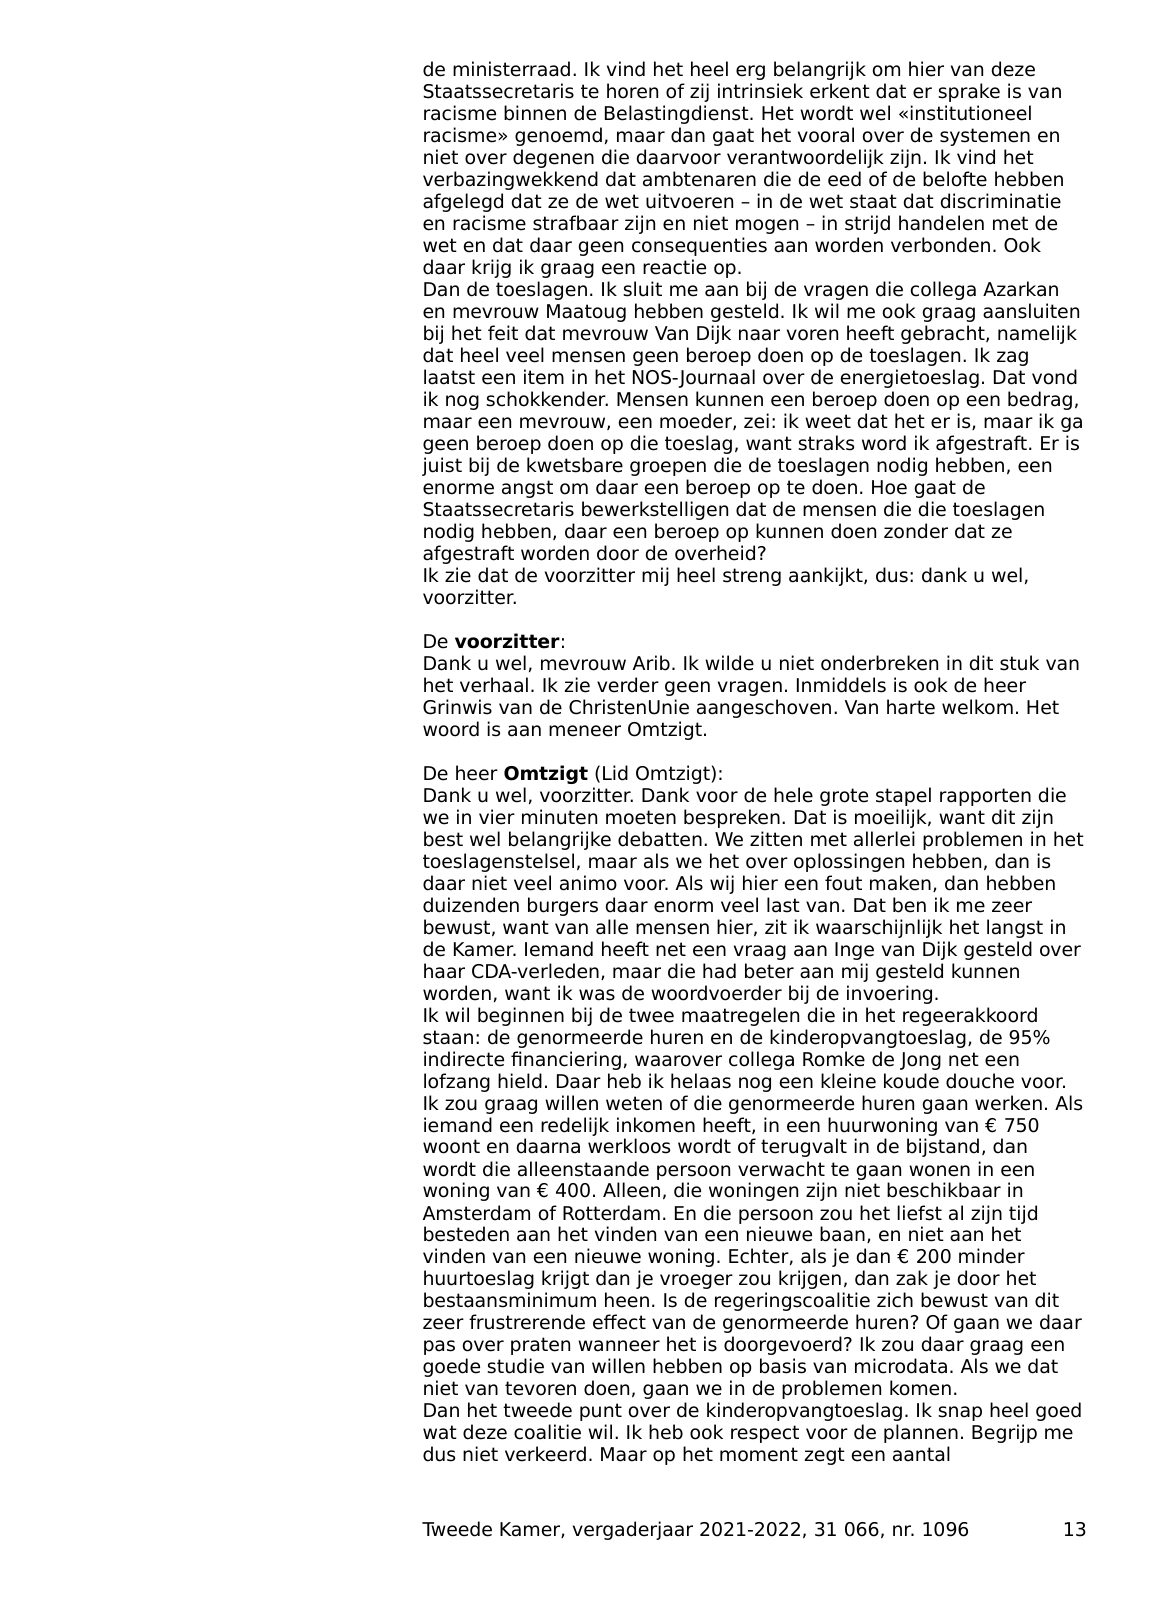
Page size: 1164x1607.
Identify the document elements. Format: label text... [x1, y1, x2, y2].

text Ik wil beginnen bij de twee maatregelen die in het regeerakkoord staan: de genormeerde huren en de kinderopvangtoeslag, de 95% indirecte financiering, waarover collega Romke de Jong net een lofzang hield. Daar heb ik helaas nog een kleine koude douche voor. Ik zou graag willen weten of die genormeerde huren gaan werken. Als iemand een redelijk inkomen heeft, in een huurwoning van € 750 woont en daarna werkloos wordt of terugvalt in de bijstand, dan wordt die alleenstaande persoon verwacht te gaan wonen in een woning van € 400. Alleen, die woningen zijn niet beschikbaar in Amsterdam of Rotterdam. En die persoon zou het liefst al zijn tijd besteden aan het vinden van een nieuwe baan, en niet aan het vinden van een nieuwe woning. Echter, als je dan € 200 minder huurtoeslag krijgt dan je vroeger zou krijgen, dan zak je door het bestaansminimum heen. Is de regeringscoalitie zich bewust van dit zeer frustrerende effect van de genormeerde huren? Of gaan we daar pas over praten wanneer het is doorgevoerd? Ik zou daar graag een goede studie van willen hebben op basis van microdata. Als we dat niet van tevoren doen, gaan we in de problemen komen. [422, 1004, 1087, 1400]
text Dan het tweede punt over de kinderopvangtoeslag. Ik snap heel goed wat deze coalitie wil. Ik heb ook respect voor de plannen. Begrijp me dus niet verkeerd. Maar op het moment zegt een aantal [422, 1400, 1087, 1466]
text Ik zie dat de voorzitter mij heel streng aankijkt, dus: dank u wel, voorzitter. [422, 564, 1087, 608]
text Dank u wel, mevrouw Arib. Ik wilde u niet onderbreken in dit stuk van het verhaal. Ik zie verder geen vragen. Inmiddels is ook de heer Grinwis van de ChristenUnie aangeschoven. Van harte welkom. Het woord is aan meneer Omtzigt. [422, 653, 1087, 741]
text Dan de toeslagen. Ik sluit me aan bij de vragen die collega Azarkan en mevrouw Maatoug hebben gesteld. Ik wil me ook graag aansluiten bij het feit dat mevrouw Van Dijk naar voren heeft gebracht, namelijk dat heel veel mensen geen beroep doen op de toeslagen. Ik zag laatst een item in het NOS-Journaal over de energietoeslag. Dat vond ik nog schokkender. Mensen kunnen een beroep doen op een bedrag, maar een mevrouw, een moeder, zei: ik weet dat het er is, maar ik ga geen beroep doen op die toeslag, want straks word ik afgestraft. Er is juist bij de kwetsbare groepen die de toeslagen nodig hebben, een enorme angst om daar een beroep op te doen. Hoe gaat de Staatssecretaris bewerkstelligen dat de mensen die die toeslagen nodig hebben, daar een beroep op kunnen doen zonder dat ze afgestraft worden door de overheid? [422, 279, 1087, 564]
text de ministerraad. Ik vind het heel erg belangrijk om hier van deze Staatssecretaris te horen of zij intrinsiek erkent dat er sprake is van racisme binnen de Belastingdienst. Het wordt wel «institutioneel racisme» genoemd, maar dan gaat het vooral over de systemen en niet over degenen die daarvoor verantwoordelijk zijn. Ik vind het verbazingwekkend dat ambtenaren die de eed of de belofte hebben afgelegd dat ze de wet uitvoeren – in de wet staat dat discriminatie en racisme strafbaar zijn en niet mogen – in strijd handelen met de wet en dat daar geen consequenties aan worden verbonden. Ook daar krijg ik graag een reactie op. [422, 59, 1087, 279]
text De voorzitter: [422, 631, 1087, 653]
text Dank u wel, voorzitter. Dank voor de hele grote stapel rapporten die we in vier minuten moeten bespreken. Dat is moeilijk, want dit zijn best wel belangrijke debatten. We zitten met allerlei problemen in het toeslagenstelsel, maar als we het over oplossingen hebben, dan is daar niet veel animo voor. Als wij hier een fout maken, dan hebben duizenden burgers daar enorm veel last van. Dat ben ik me zeer bewust, want van alle mensen hier, zit ik waarschijnlijk het langst in de Kamer. Iemand heeft net een vraag aan Inge van Dijk gesteld over haar CDA-verleden, maar die had beter aan mij gesteld kunnen worden, want ik was de woordvoerder bij de invoering. [422, 785, 1087, 1004]
text De heer Omtzigt (Lid Omtzigt): [422, 763, 1087, 785]
